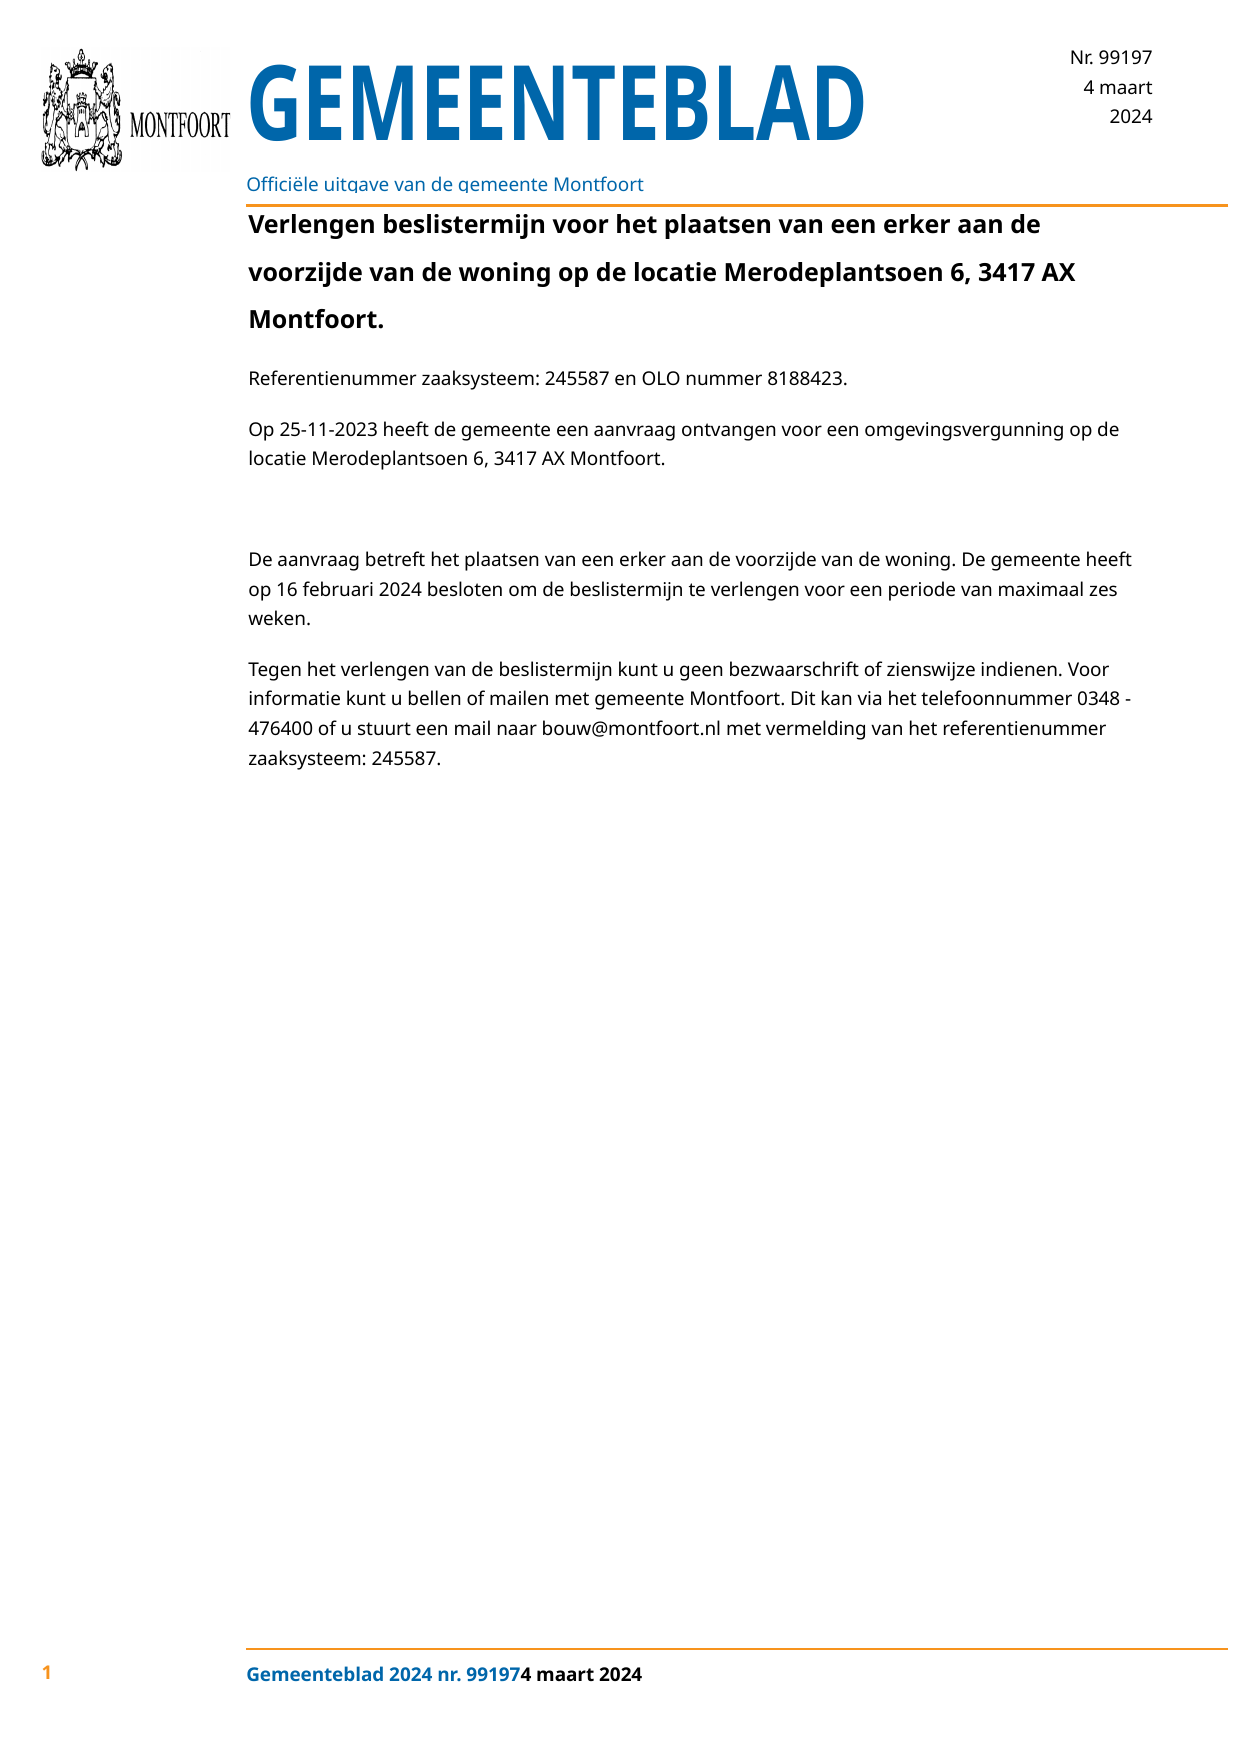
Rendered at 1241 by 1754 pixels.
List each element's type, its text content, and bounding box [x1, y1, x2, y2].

text Tegen het verlengen van de beslistermijn kunt u geen bezwaarschrift of zienswijze indienen. Voor informatie kunt u bellen of mailen met gemeente Montfoort. Dit kan via het telefoonnummer 0348 - 476400 of u stuurt een mail naar bouw@montfoort.nl met vermelding van het referentienummer zaaksysteem: 245587. [248, 656, 1152, 770]
text Op 25-11-2023 heeft de gemeente een aanvraag ontvangen voor een omgevingsvergunning op de locatie Merodeplantsoen 6, 3417 AX Montfoort. [248, 416, 1152, 471]
text Verlengen beslistermijn voor het plaatsen van een erker aan de voorzijde van de woning op de locatie Merodeplantsoen 6, 3417 AX Montfoort. [248, 207, 1152, 336]
text De aanvraag betreft het plaatsen van een erker aan de voorzijde van de woning. De gemeente heeft op 16 februari 2024 besloten om de beslistermijn te verlengen voor een periode van maximaal zes weken. [248, 546, 1152, 631]
picture [41, 47, 231, 172]
text Referentienummer zaaksysteem: 245587 en OLO nummer 8188423. [248, 366, 1152, 391]
